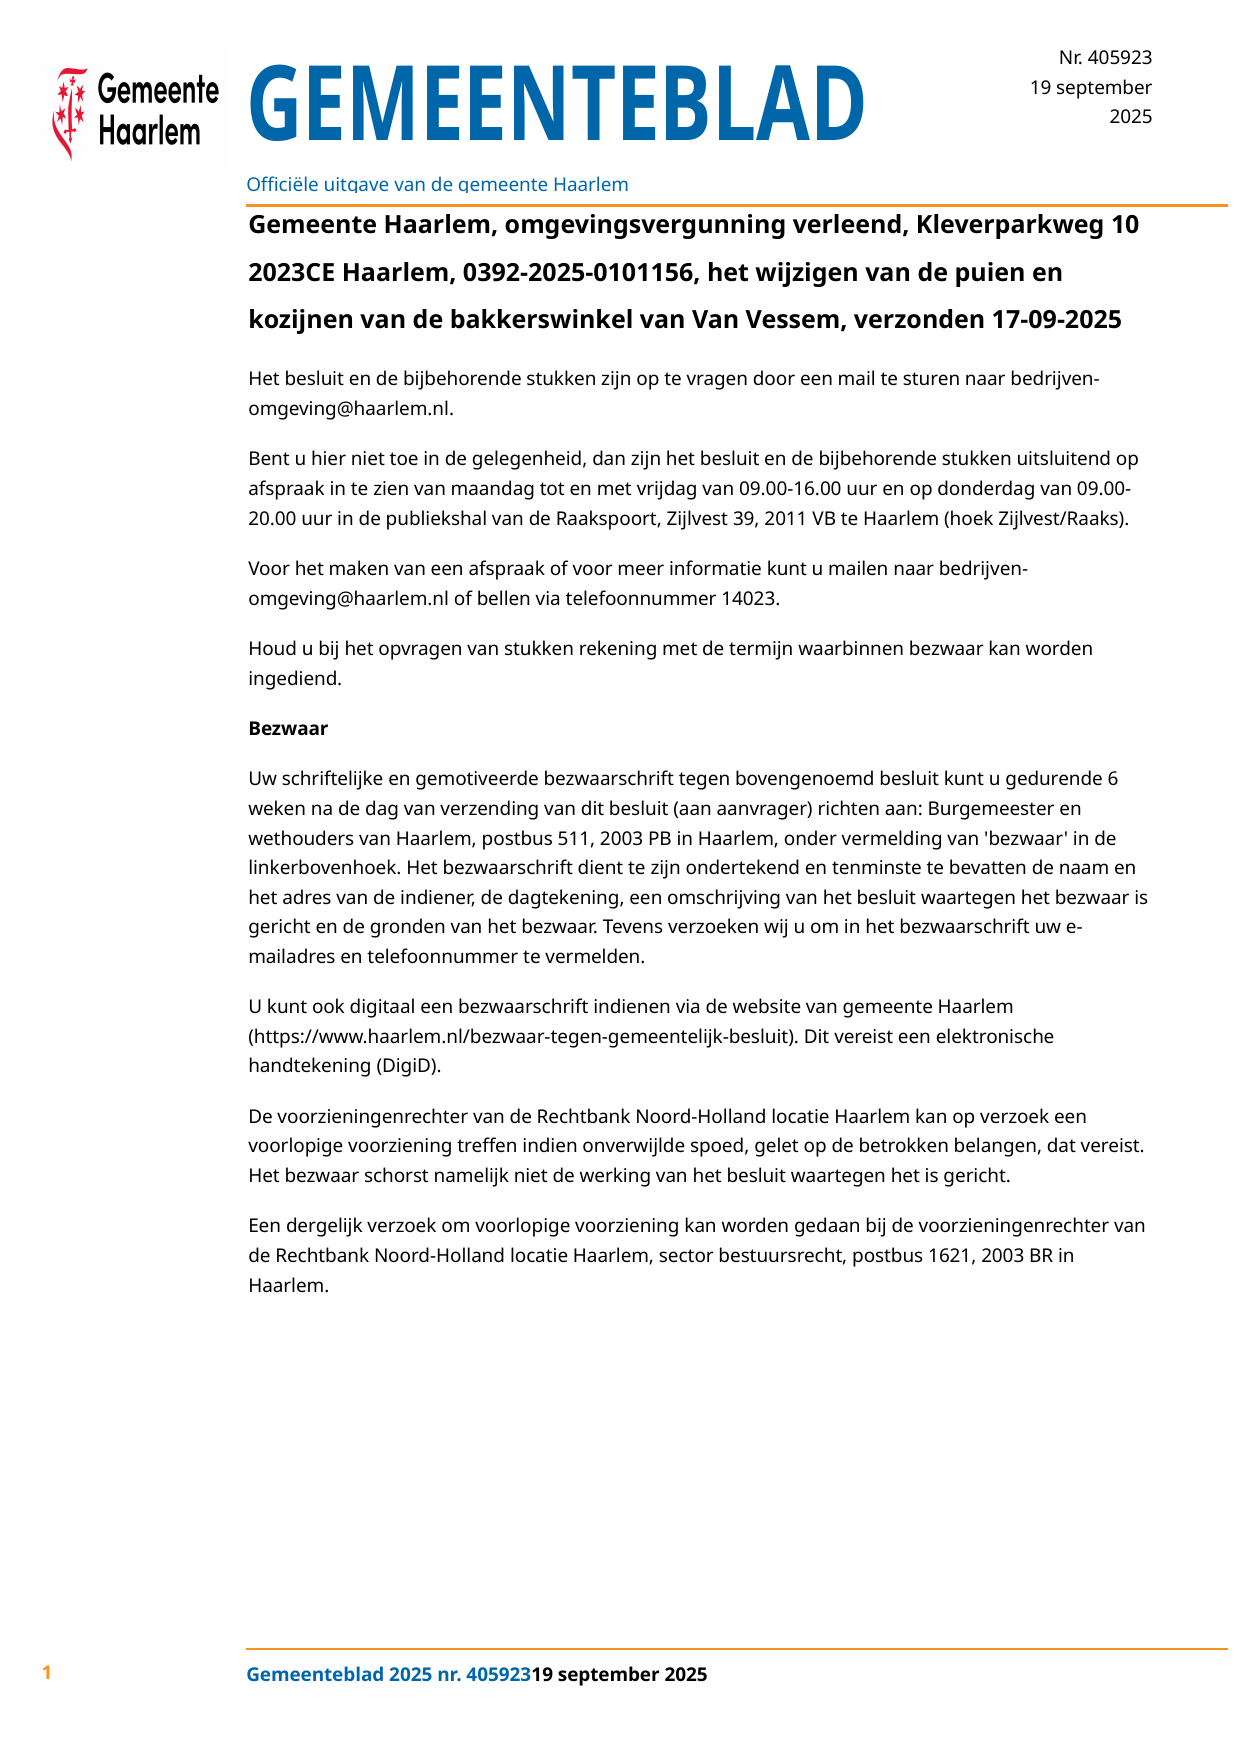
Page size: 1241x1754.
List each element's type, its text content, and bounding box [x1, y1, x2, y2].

text Het besluit en de bijbehorende stukken zijn op te vragen door een mail te sturen naar bedrijven-omgeving@haarlem.nl. [248, 366, 1152, 421]
text Houd u bij het opvragen van stukken rekening met de termijn waarbinnen bezwaar kan worden ingediend. [248, 635, 1152, 690]
picture [41, 47, 231, 172]
text Gemeente Haarlem, omgevingsvergunning verleend, Kleverparkweg 10 2023CE Haarlem, 0392-2025-0101156, het wijzigen van de puien en kozijnen van de bakkerswinkel van Van Vessem, verzonden 17-09-2025 [248, 207, 1152, 336]
text Uw schriftelijke en gemotiveerde bezwaarschrift tegen bovengenoemd besluit kunt u gedurende 6 weken na de dag van verzending van dit besluit (aan aanvrager) richten aan: Burgemeester en wethouders van Haarlem, postbus 511, 2003 PB in Haarlem, onder vermelding van 'bezwaar' in de linkerbovenhoek. Het bezwaarschrift dient te zijn ondertekend en tenminste te bevatten de naam en het adres van de indiener, de dagtekening, een omschrijving van het besluit waartegen het bezwaar is gericht en de gronden van het bezwaar. Tevens verzoeken wij u om in het bezwaarschrift uw e-mailadres en telefoonnummer te vermelden. [248, 766, 1152, 969]
text U kunt ook digitaal een bezwaarschrift indienen via de website van gemeente Haarlem (https://www.haarlem.nl/bezwaar-tegen-gemeentelijk-besluit). Dit vereist een elektronische handtekening (DigiD). [248, 993, 1152, 1078]
text Voor het maken van een afspraak of voor meer informatie kunt u mailen naar bedrijven-omgeving@haarlem.nl of bellen via telefoonnummer 14023. [248, 555, 1152, 610]
text Een dergelijk verzoek om voorlopige voorziening kan worden gedaan bij de voorzieningenrechter van de Rechtbank Noord-Holland locatie Haarlem, sector bestuursrecht, postbus 1621, 2003 BR in Haarlem. [248, 1213, 1152, 1297]
text Bezwaar [248, 715, 1152, 741]
text Bent u hier niet toe in de gelegenheid, dan zijn het besluit en de bijbehorende stukken uitsluitend op afspraak in te zien van maandag tot en met vrijdag van 09.00-16.00 uur en op donderdag van 09.00-20.00 uur in de publiekshal van de Raakspoort, Zijlvest 39, 2011 VB te Haarlem (hoek Zijlvest/Raaks). [248, 446, 1152, 530]
text De voorzieningenrechter van de Rechtbank Noord-Holland locatie Haarlem kan op verzoek een voorlopige voorziening treffen indien onverwijlde spoed, gelet op de betrokken belangen, dat vereist. Het bezwaar schorst namelijk niet de werking van het besluit waartegen het is gericht. [248, 1103, 1152, 1188]
